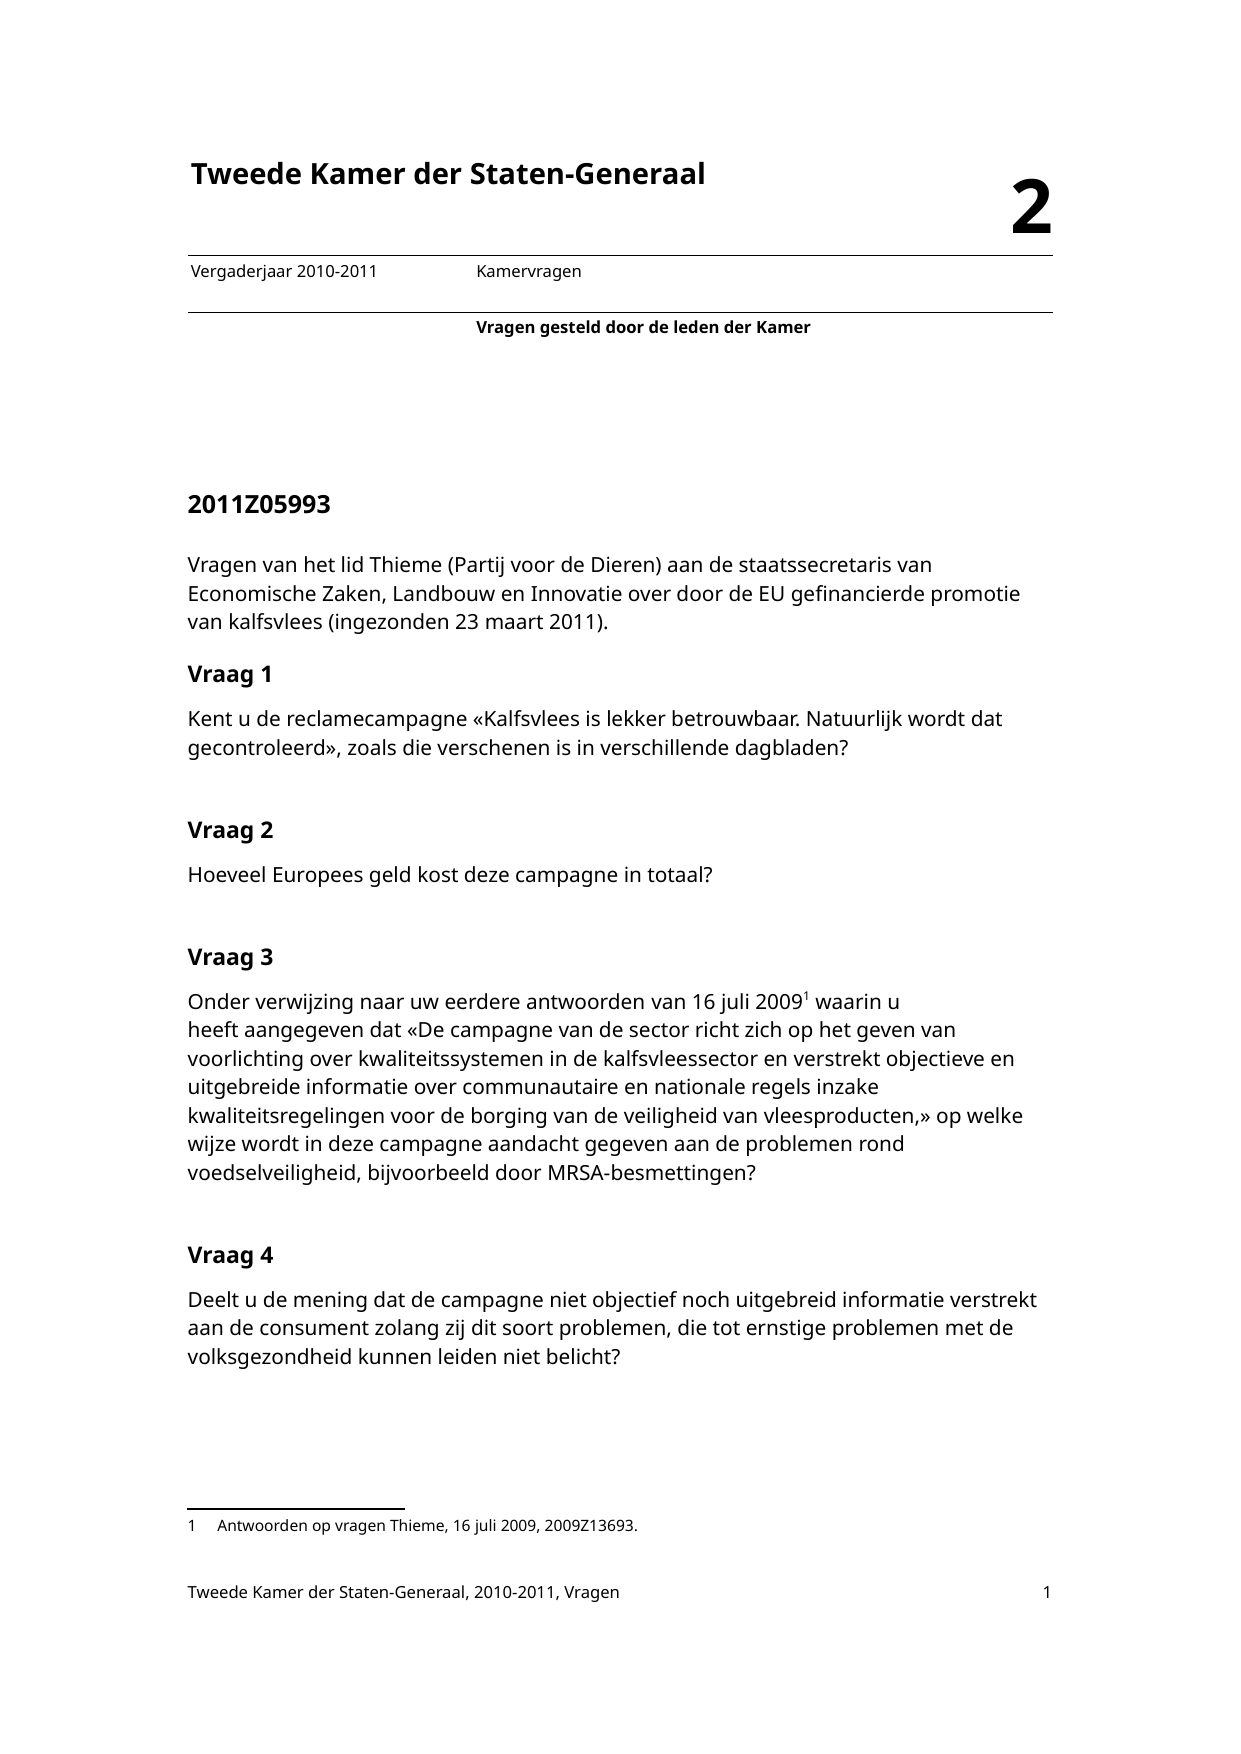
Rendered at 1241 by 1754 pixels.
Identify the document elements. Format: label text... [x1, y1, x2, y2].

text Kent u de reclamecampagne «Kalfsvlees is lekker betrouwbaar. Natuurlijk wordt dat gecontroleerd», zoals die verschenen is in verschillende dagbladen? [187, 704, 1053, 761]
table_header Tweede Kamer der Staten-Generaal [188, 150, 879, 255]
text Deelt u de mening dat de campagne niet objectief noch uitgebreid informatie verstrekt aan de consument zolang zij dit soort problemen, die tot ernstige problemen met de volksgezondheid kunnen leiden niet belicht? [187, 1285, 1053, 1370]
text 2011Z05993 [187, 487, 1053, 521]
subtitle Vraag 3 [187, 941, 1053, 972]
subtitle Vraag 2 [187, 814, 1053, 845]
table_header 2 [880, 150, 1053, 255]
table_cell [188, 313, 473, 339]
table_cell Kamervragen [473, 256, 1053, 312]
text Vragen van het lid Thieme (Partij voor de Dieren) aan de staatssecretaris van Economische Zaken, Landbouw en Innovatie over door de EU gefinancierde promotie van kalfsvlees (ingezonden 23 maart 2011). [187, 550, 1053, 636]
table_cell Vergaderjaar 2010-2011 [188, 256, 473, 312]
text Antwoorden op vragen Thieme, 16 juli 2009, 2009Z13693. [187, 1508, 1053, 1536]
subtitle Vraag 4 [187, 1239, 1053, 1270]
text Hoeveel Europees geld kost deze campagne in totaal? [187, 860, 1053, 888]
text Onder verwijzing naar uw eerdere antwoorden van 16 juli 2009 waarin u heeft aangegeven dat «De campagne van de sector richt zich op het geven van voorlichting over kwaliteitssystemen in de kalfsvleessector en verstrekt objectieve en uitgebreide informatie over communautaire en nationale regels inzake kwaliteitsregelingen voor de borging van de veiligheid van vleesproducten,» op welke wijze wordt in deze campagne aandacht gegeven aan de problemen rond voedselveiligheid, bijvoorbeeld door MRSA-besmettingen? [187, 987, 1053, 1186]
subtitle Vraag 1 [187, 658, 1053, 689]
table_cell Vragen gesteld door de leden der Kamer [473, 313, 1053, 339]
